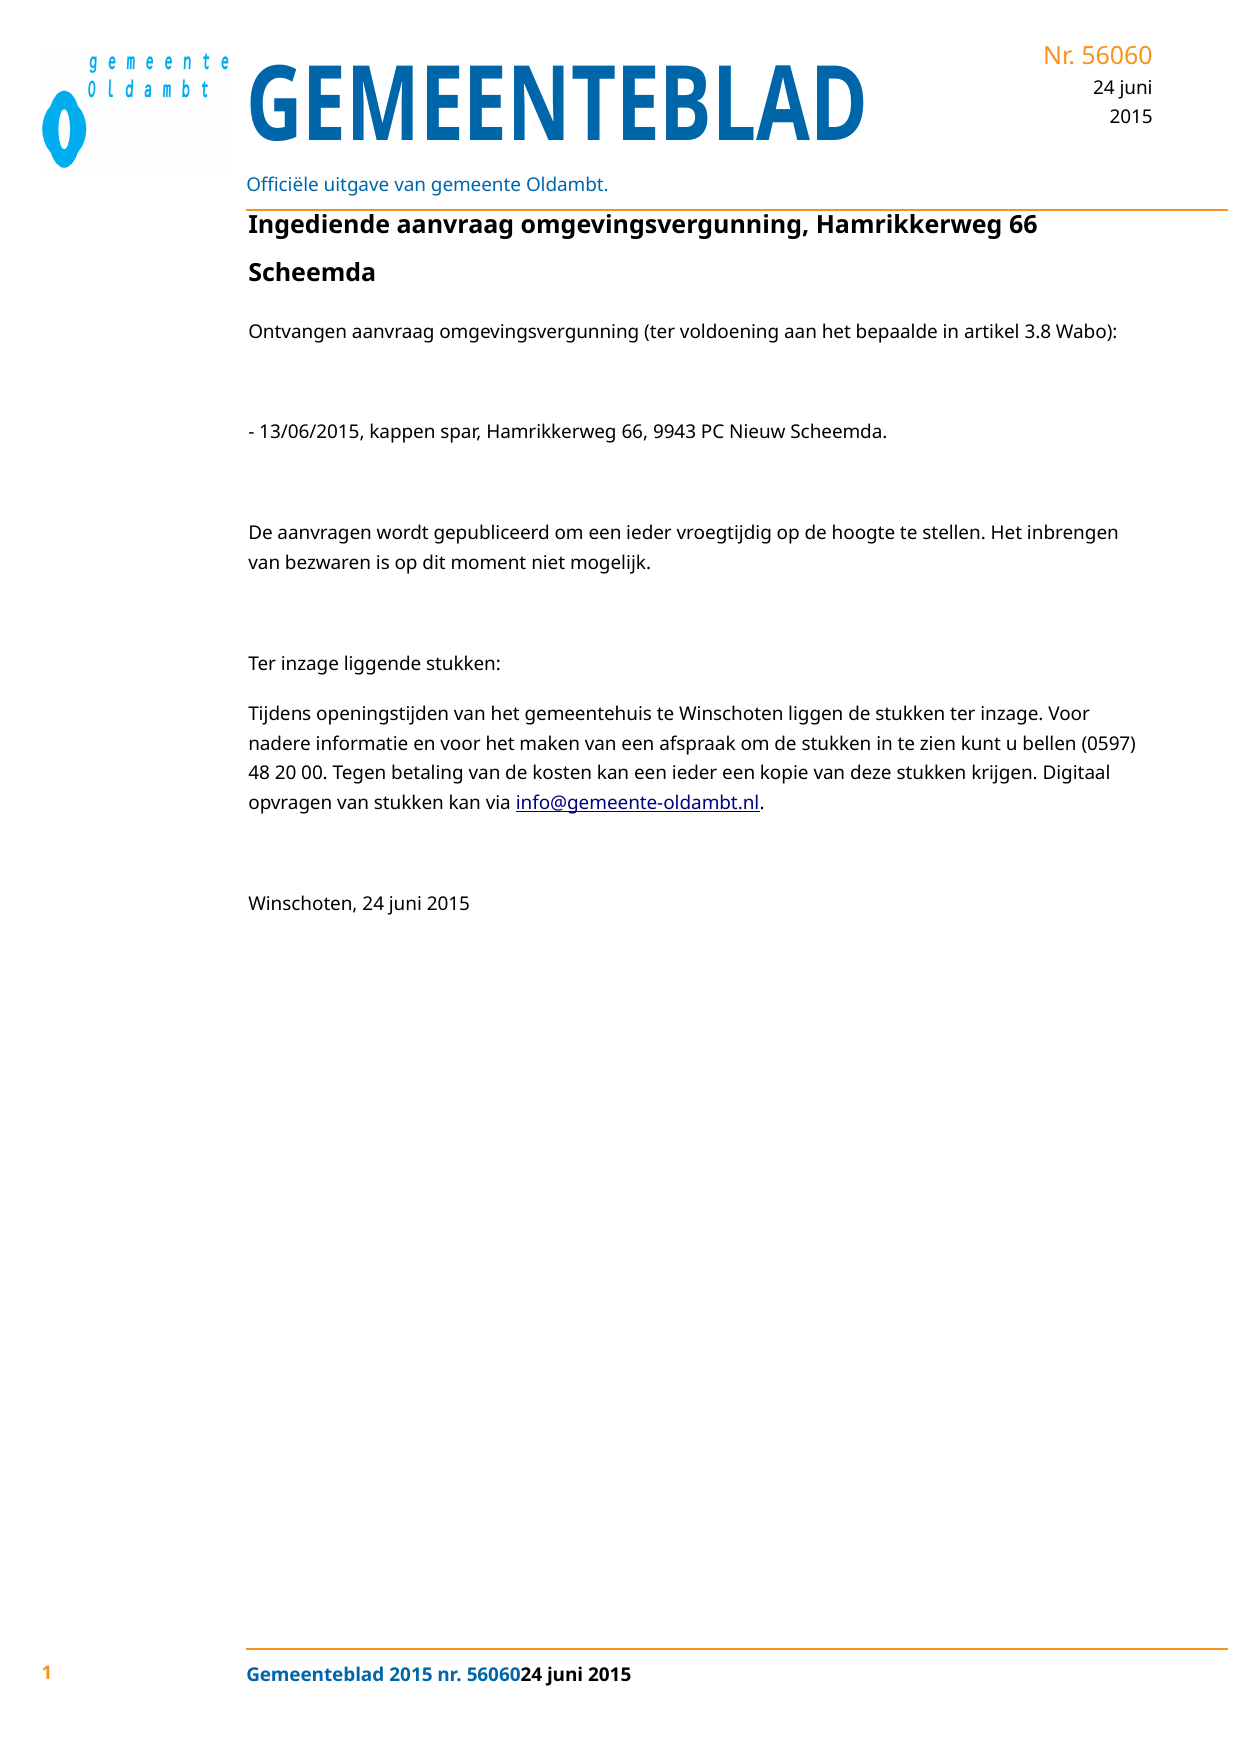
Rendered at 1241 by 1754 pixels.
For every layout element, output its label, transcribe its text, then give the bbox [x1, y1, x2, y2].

text - 13/06/2015, kappen spar, Hamrikkerweg 66, 9943 PC Nieuw Scheemda. [248, 419, 1152, 444]
picture [41, 47, 231, 172]
text Winschoten, 24 juni 2015 [248, 890, 1152, 916]
text Tijdens openingstijden van het gemeentehuis te Winschoten liggen de stukken ter inzage. Voor nadere informatie en voor het maken van een afspraak om de stukken in te zien kunt u bellen (0597) 48 20 00. Tegen betaling van de kosten kan een ieder een kopie van deze stukken krijgen. Digitaal opvragen van stukken kan via info@gemeente-oldambt.nl. [248, 700, 1152, 815]
text Ingediende aanvraag omgevingsvergunning, Hamrikkerweg 66 Scheemda [248, 211, 1152, 288]
text Ontvangen aanvraag omgevingsvergunning (ter voldoening aan het bepaalde in artikel 3.8 Wabo): [248, 318, 1152, 344]
text De aanvragen wordt gepubliceerd om een ieder vroegtijdig op de hoogte te stellen. Het inbrengen van bezwaren is op dit moment niet mogelijk. [248, 519, 1152, 575]
text Ter inzage liggende stukken: [248, 650, 1152, 676]
